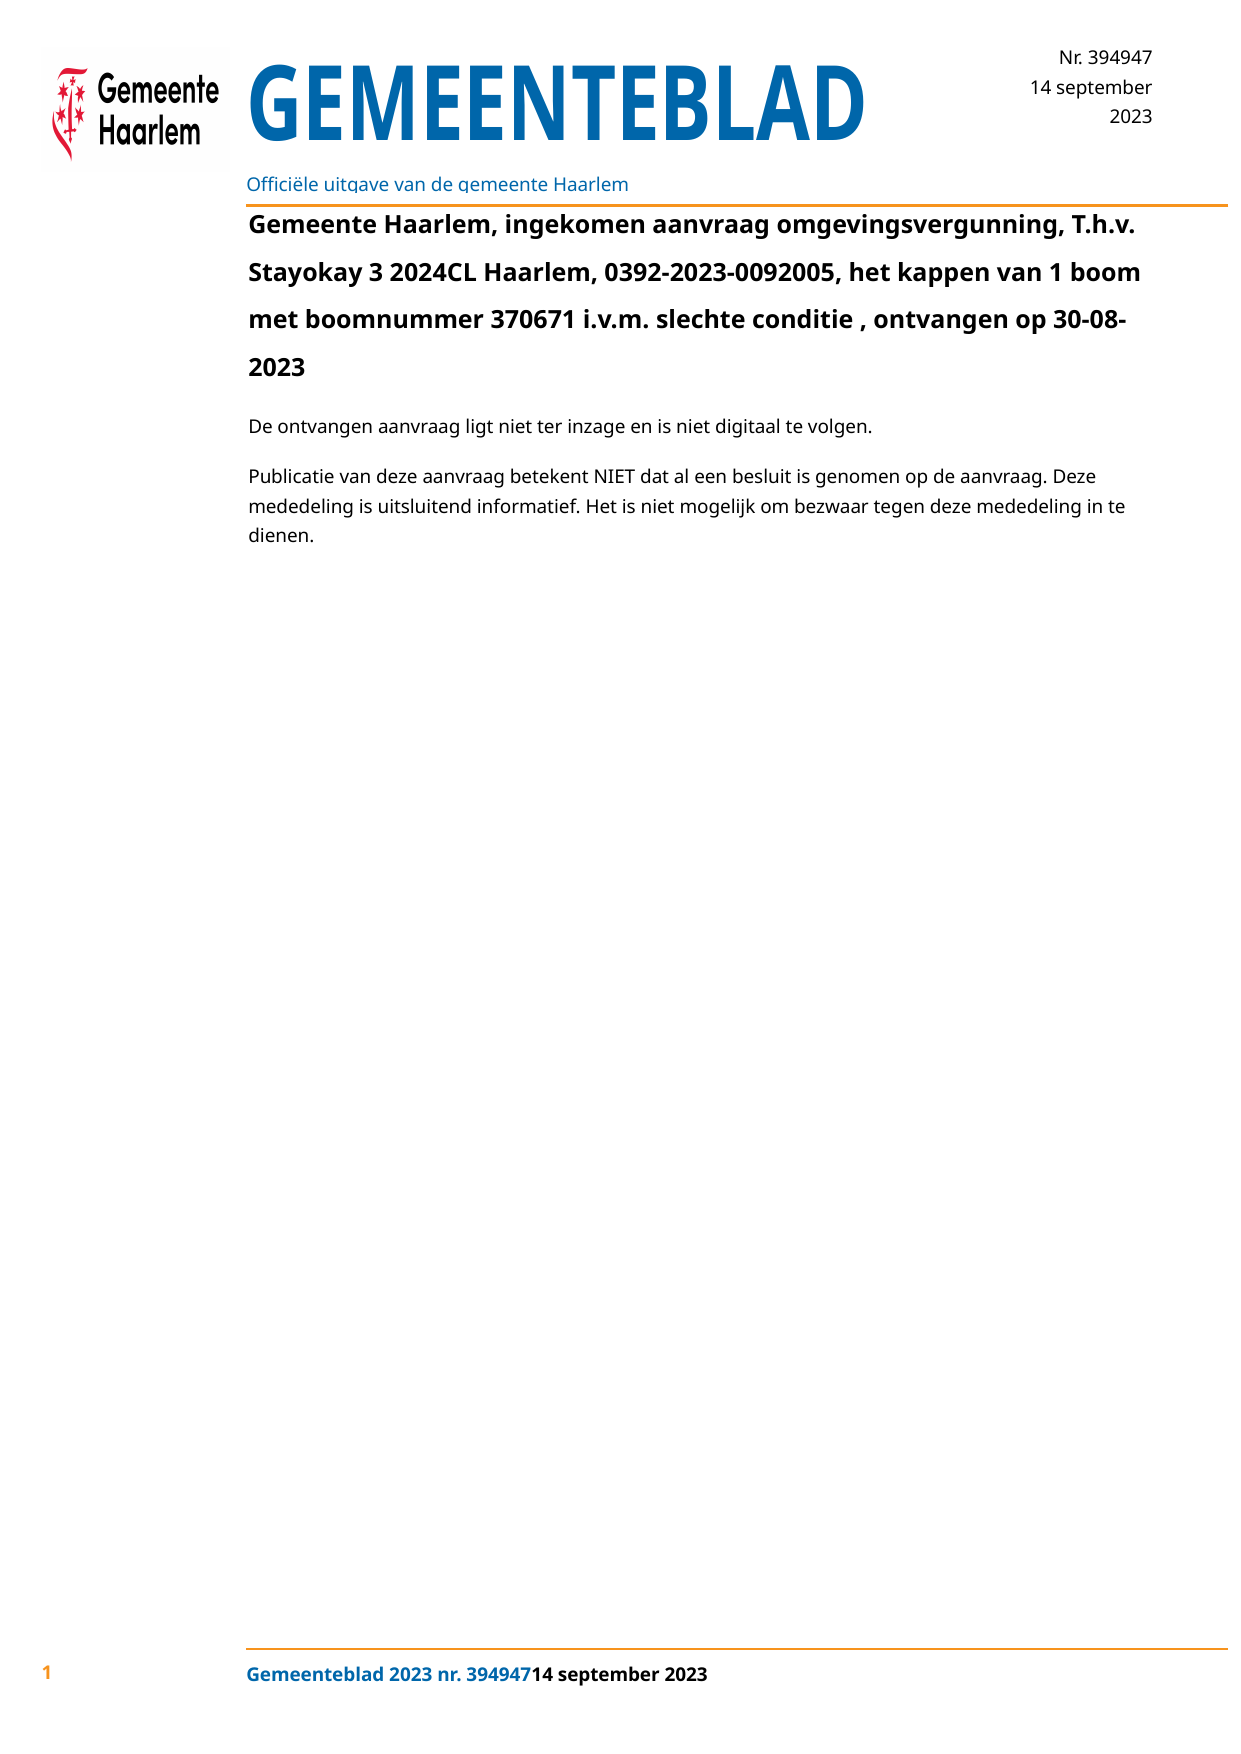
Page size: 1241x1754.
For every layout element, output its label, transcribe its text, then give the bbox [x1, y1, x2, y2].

text Gemeente Haarlem, ingekomen aanvraag omgevingsvergunning, T.h.v. Stayokay 3 2024CL Haarlem, 0392-2023-0092005, het kappen van 1 boom met boomnummer 370671 i.v.m. slechte conditie , ontvangen op 30-08-2023 [248, 207, 1152, 384]
text De ontvangen aanvraag ligt niet ter inzage en is niet digitaal te volgen. [248, 413, 1152, 439]
picture [41, 47, 231, 172]
text Publicatie van deze aanvraag betekent NIET dat al een besluit is genomen op de aanvraag. Deze mededeling is uitsluitend informatief. Het is niet mogelijk om bezwaar tegen deze mededeling in te dienen. [248, 463, 1152, 548]
